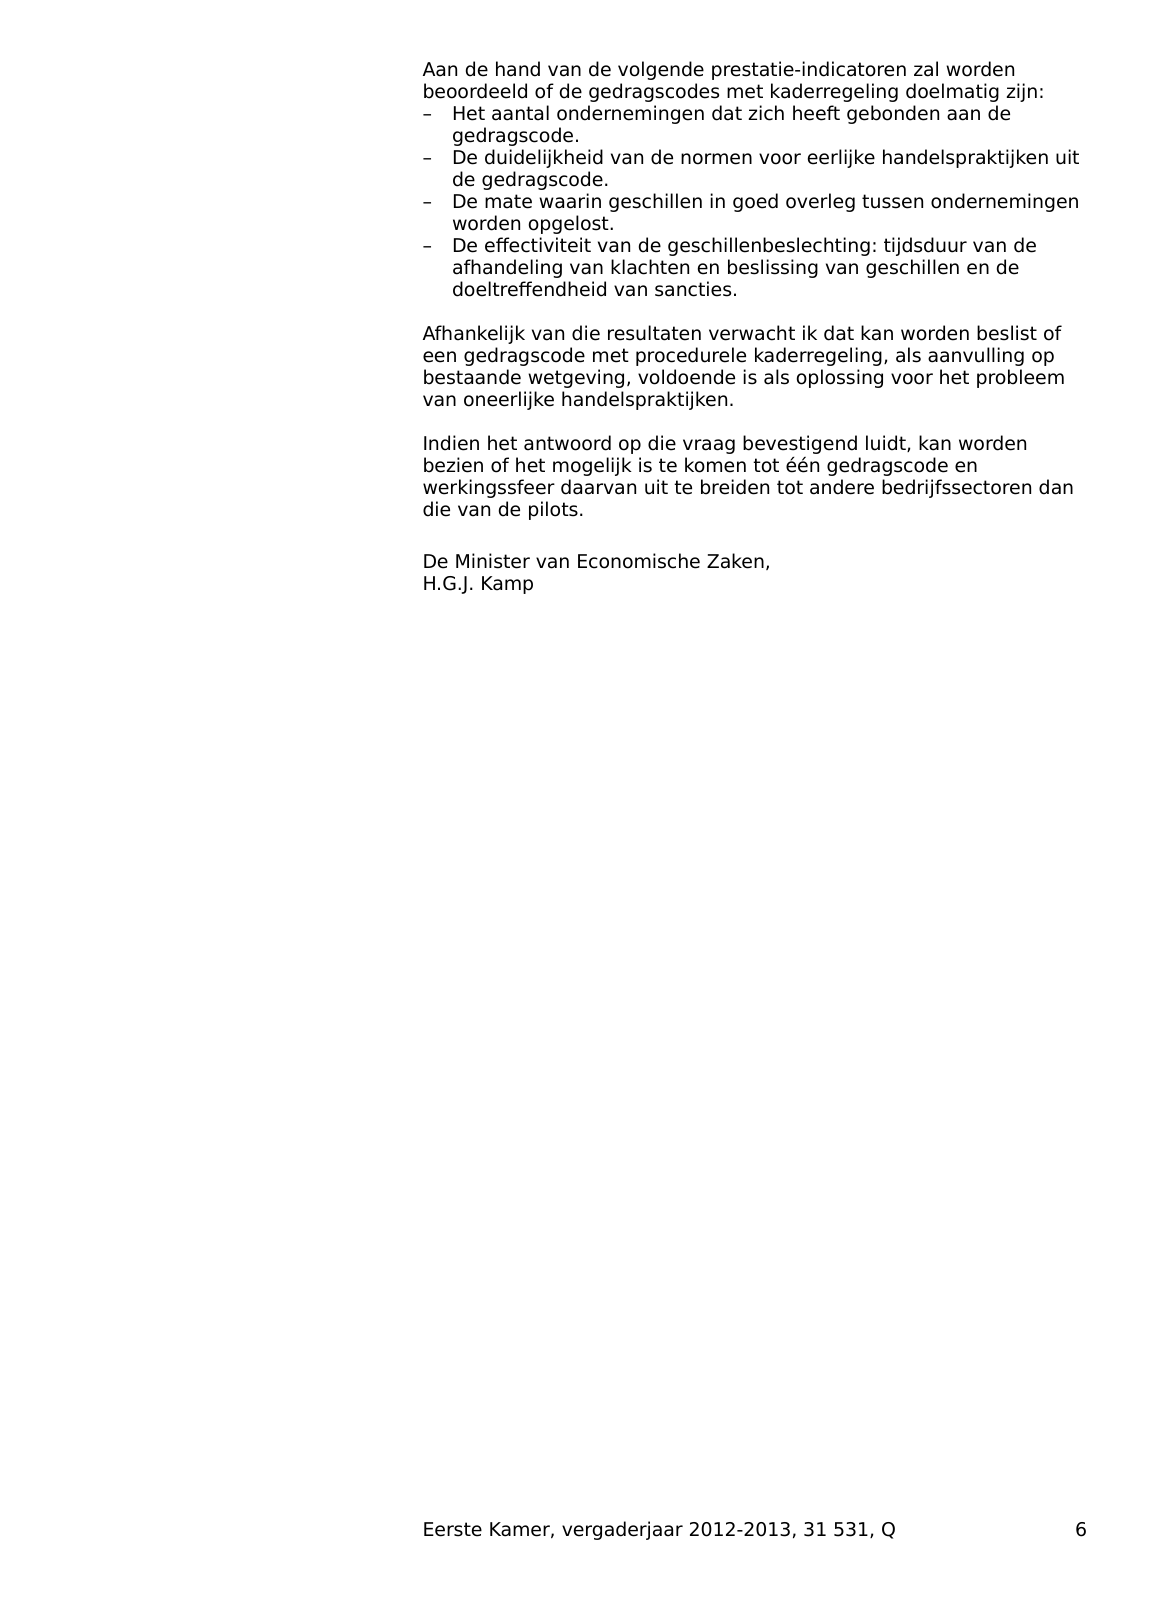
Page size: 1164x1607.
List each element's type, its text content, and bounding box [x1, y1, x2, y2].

text – De mate waarin geschillen in goed overleg tussen ondernemingen worden opgelost. [422, 191, 1087, 235]
text – De duidelijkheid van de normen voor eerlijke handelspraktijken uit de gedragscode. [422, 147, 1087, 191]
text – Het aantal ondernemingen dat zich heeft gebonden aan de gedragscode. [422, 103, 1087, 147]
text Afhankelijk van die resultaten verwacht ik dat kan worden beslist of een gedragscode met procedurele kaderregeling, als aanvulling op bestaande wetgeving, voldoende is als oplossing voor het probleem van oneerlijke handelspraktijken. [422, 323, 1087, 411]
text – De effectiviteit van de geschillenbeslechting: tijdsduur van de afhandeling van klachten en beslissing van geschillen en de doeltreffendheid van sancties. [422, 235, 1087, 301]
text Aan de hand van de volgende prestatie-indicatoren zal worden beoordeeld of de gedragscodes met kaderregeling doelmatig zijn: [422, 59, 1087, 103]
text De Minister van Economische Zaken, H.G.J. Kamp [422, 551, 1087, 595]
text Indien het antwoord op die vraag bevestigend luidt, kan worden bezien of het mogelijk is te komen tot één gedragscode en werkingssfeer daarvan uit te breiden tot andere bedrijfssectoren dan die van de pilots. [422, 433, 1087, 521]
